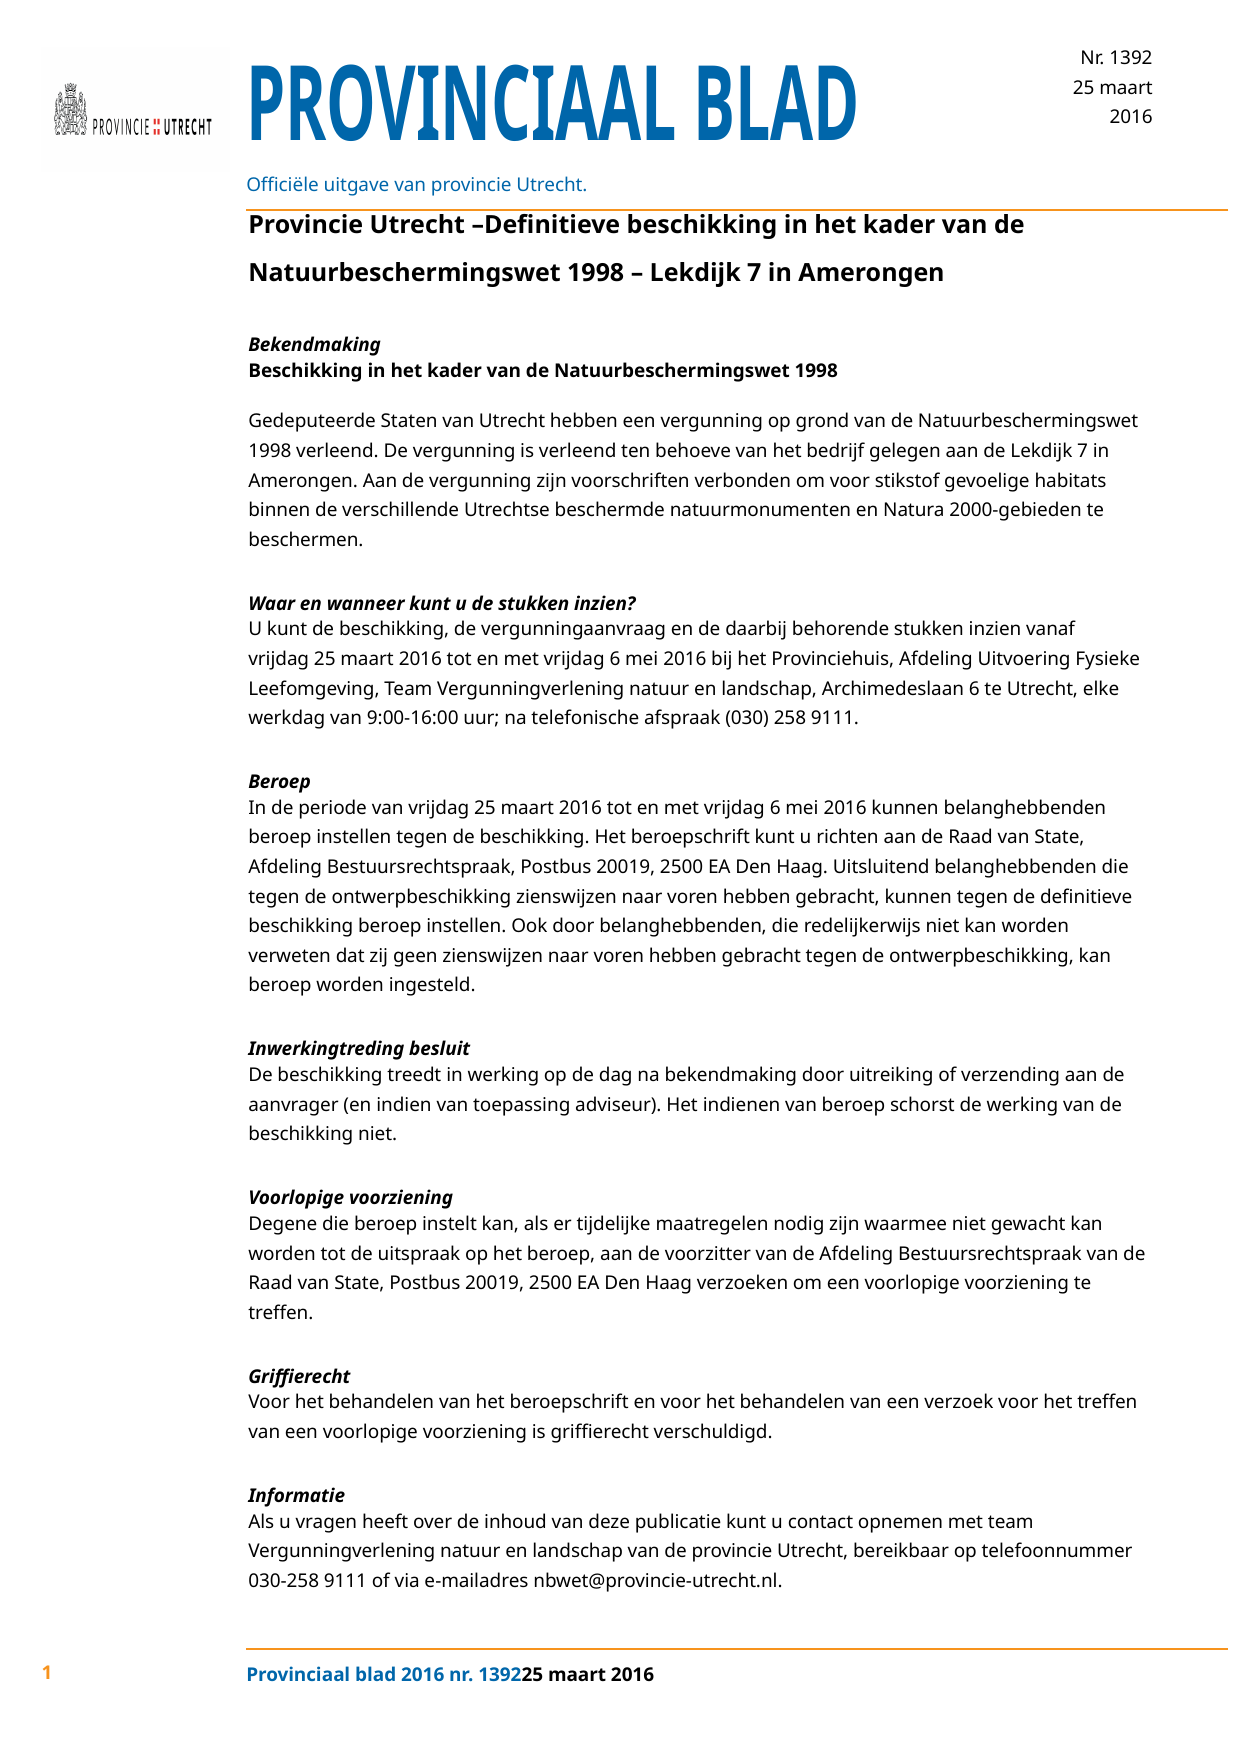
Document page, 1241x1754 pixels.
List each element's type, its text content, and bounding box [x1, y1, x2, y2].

text In de periode van vrijdag 25 maart 2016 tot en met vrijdag 6 mei 2016 kunnen belanghebbenden beroep instellen tegen de beschikking. Het beroepschrift kunt u richten aan de Raad van State, Afdeling Bestuursrechtspraak, Postbus 20019, 2500 EA Den Haag. Uitsluitend belanghebbenden die tegen de ontwerpbeschikking zienswijzen naar voren hebben gebracht, kunnen tegen de definitieve beschikking beroep instellen. Ook door belanghebbenden, die redelijkerwijs niet kan worden verweten dat zij geen zienswijzen naar voren hebben gebracht tegen de ontwerpbeschikking, kan beroep worden ingesteld. [248, 794, 1152, 997]
text Informatie [248, 1482, 1152, 1508]
text Degene die beroep instelt kan, als er tijdelijke maatregelen nodig zijn waarmee niet gewacht kan worden tot de uitspraak op het beroep, aan de voorzitter van de Afdeling Bestuursrechtspraak van de Raad van State, Postbus 20019, 2500 EA Den Haag verzoeken om een voorlopige voorziening te treffen. [248, 1210, 1152, 1324]
text Inwerkingtreding besluit [248, 1036, 1152, 1061]
text Als u vragen heeft over de inhoud van deze publicatie kunt u contact opnemen met team Vergunningverlening natuur en landschap van de provincie Utrecht, bereikbaar op telefoonnummer 030-258 9111 of via e-mailadres nbwet@provincie-utrecht.nl. [248, 1508, 1152, 1593]
text Gedeputeerde Staten van Utrecht hebben een vergunning op grond van de Natuurbeschermingswet 1998 verleend. De vergunning is verleend ten behoeve van het bedrijf gelegen aan de Lekdijk 7 in Amerongen. Aan de vergunning zijn voorschriften verbonden om voor stikstof gevoelige habitats binnen de verschillende Utrechtse beschermde natuurmonumenten en Natura 2000-gebieden te beschermen. [248, 408, 1152, 552]
text Voorlopige voorziening [248, 1184, 1152, 1210]
text Griffierecht [248, 1363, 1152, 1388]
text Beroep [248, 768, 1152, 794]
text De beschikking treedt in werking op de dag na bekendmaking door uitreiking of verzending aan de aanvrager (en indien van toepassing adviseur). Het indienen van beroep schorst de werking van de beschikking niet. [248, 1061, 1152, 1146]
picture [41, 47, 231, 172]
text Beschikking in het kader van de Natuurbeschermingswet 1998 [248, 357, 1152, 383]
text Provincie Utrecht –Definitieve beschikking in het kader van de Natuurbeschermingswet 1998 – Lekdijk 7 in Amerongen [248, 211, 1152, 288]
text U kunt de beschikking, de vergunningaanvraag en de daarbij behorende stukken inzien vanaf vrijdag 25 maart 2016 tot en met vrijdag 6 mei 2016 bij het Provinciehuis, Afdeling Uitvoering Fysieke Leefomgeving, Team Vergunningverlening natuur en landschap, Archimedeslaan 6 te Utrecht, elke werkdag van 9:00-16:00 uur; na telefonische afspraak (030) 258 9111. [248, 616, 1152, 730]
text Waar en wanneer kunt u de stukken inzien? [248, 590, 1152, 616]
text Voor het behandelen van het beroepschrift en voor het behandelen van een verzoek voor het treffen van een voorlopige voorziening is griffierecht verschuldigd. [248, 1388, 1152, 1444]
text Bekendmaking [248, 331, 1152, 357]
